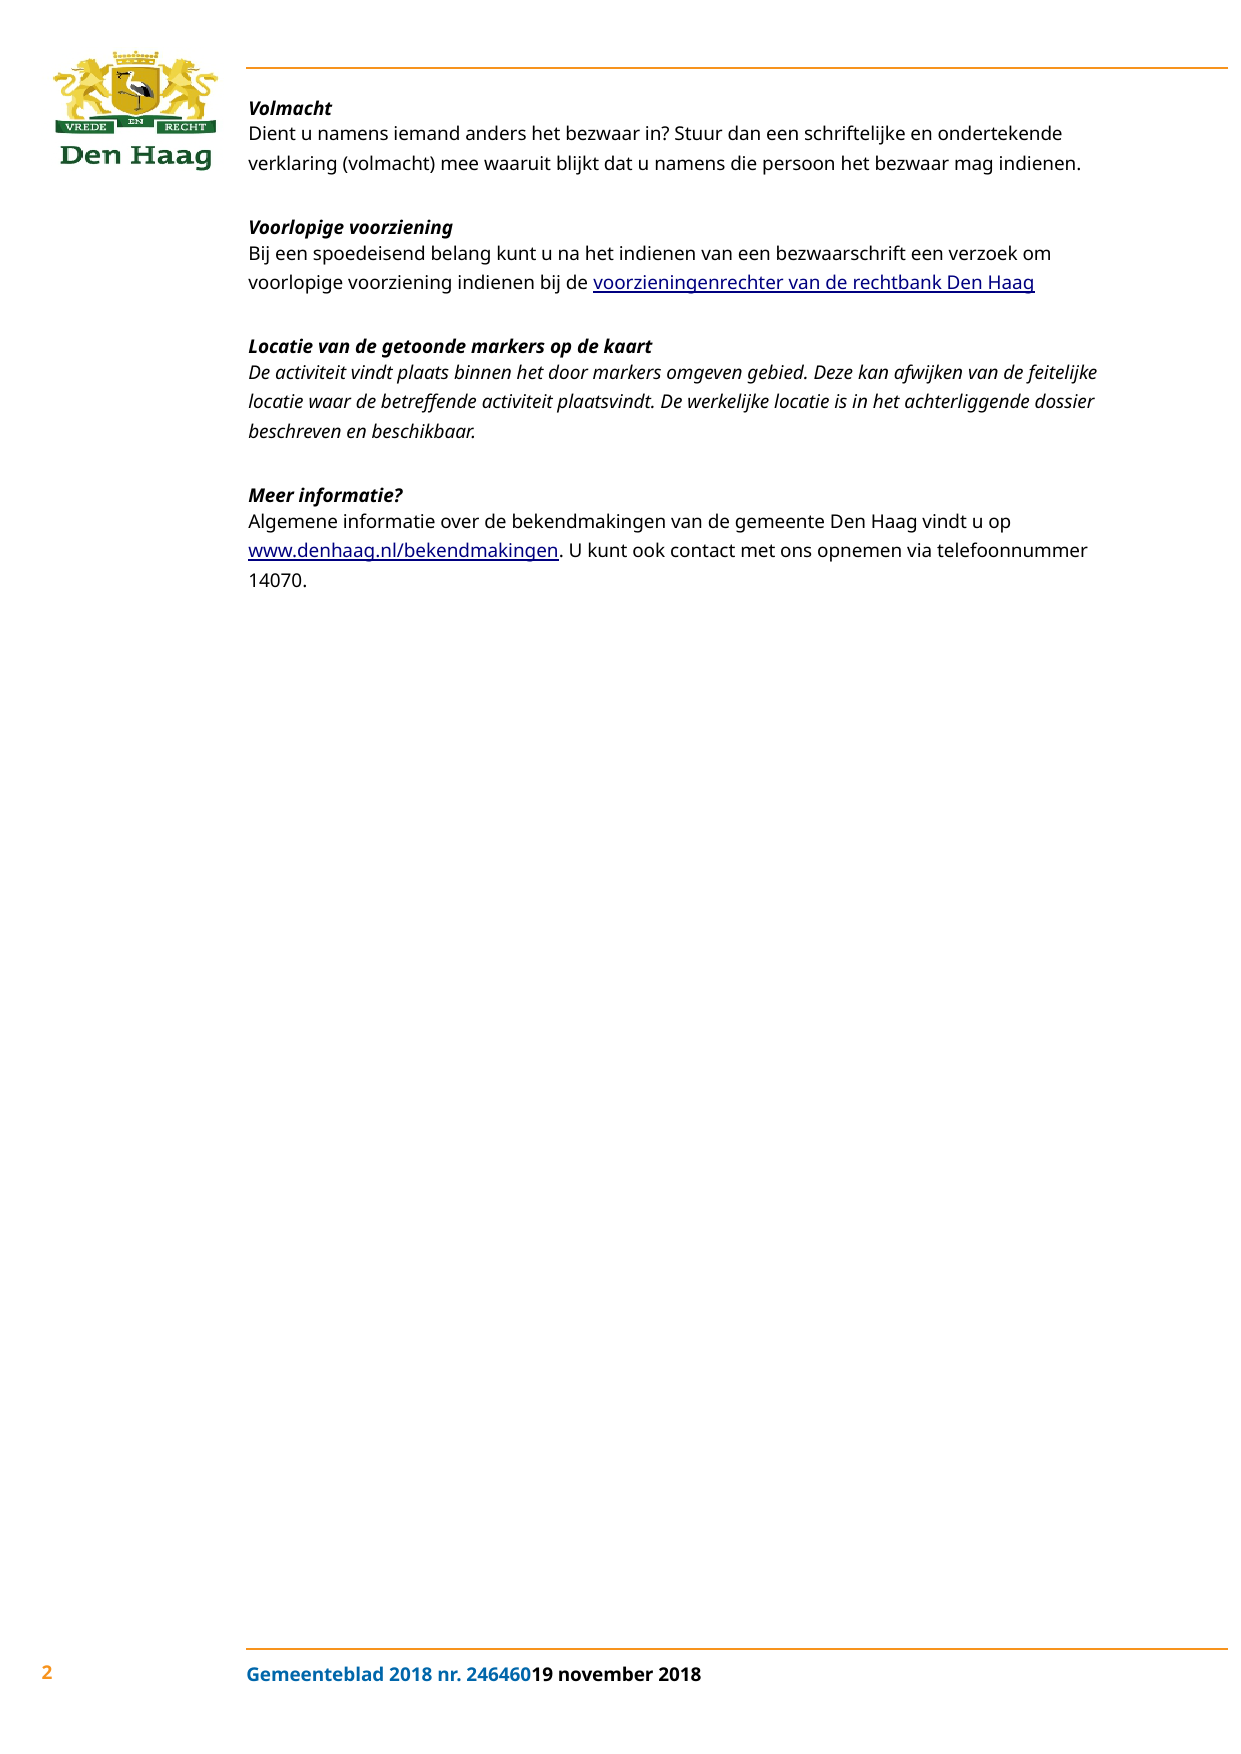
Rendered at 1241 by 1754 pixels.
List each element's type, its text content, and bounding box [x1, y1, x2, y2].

text Algemene informatie over de bekendmakingen van de gemeente Den Haag vindt u op www.denhaag.nl/bekendmakingen. U kunt ook contact met ons opnemen via telefoonnummer 14070. [248, 508, 1152, 593]
text Voorlopige voorziening [248, 214, 1152, 240]
text Bij een spoedeisend belang kunt u na het indienen van een bezwaarschrift een verzoek om voorlopige voorziening indienen bij de voorzieningenrechter van de rechtbank Den Haag [248, 240, 1152, 295]
text Locatie van de getoonde markers op de kaart [248, 333, 1152, 359]
text Volmacht [248, 95, 1152, 121]
text Dient u namens iemand anders het bezwaar in? Stuur dan een schriftelijke en ondertekende verklaring (volmacht) mee waaruit blijkt dat u namens die persoon het bezwaar mag indienen. [248, 121, 1152, 176]
text Meer informatie? [248, 482, 1152, 508]
text De activiteit vindt plaats binnen het door markers omgeven gebied. Deze kan afwijken van de feitelijke locatie waar de betreffende activiteit plaatsvindt. De werkelijke locatie is in het achterliggende dossier beschreven en beschikbaar. [248, 359, 1152, 444]
picture [41, 47, 231, 172]
